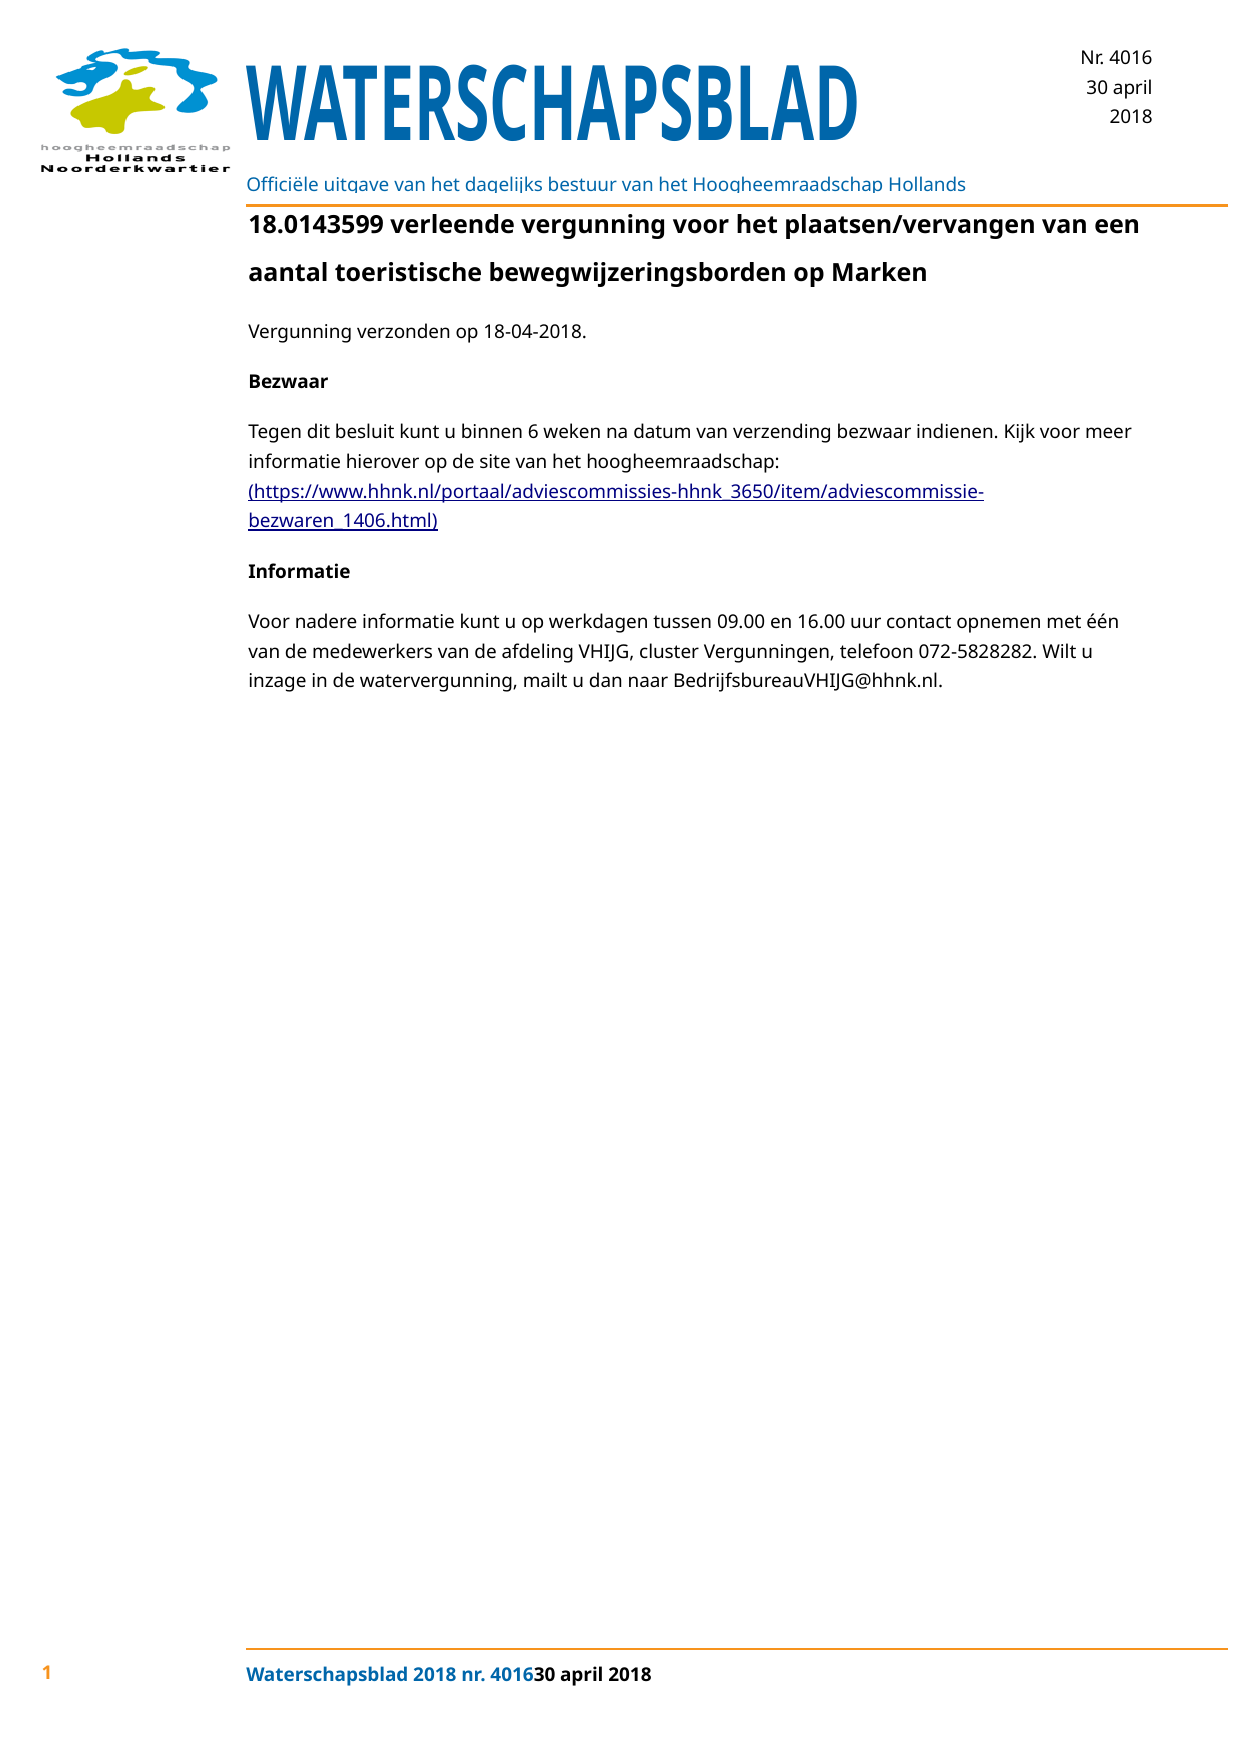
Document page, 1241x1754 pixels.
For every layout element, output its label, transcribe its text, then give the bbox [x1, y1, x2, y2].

picture [41, 47, 231, 172]
text 18.0143599 verleende vergunning voor het plaatsen/vervangen van een aantal toeristische bewegwijzeringsborden op Marken [248, 207, 1152, 288]
text Vergunning verzonden op 18-04-2018. [248, 318, 1152, 344]
text Voor nadere informatie kunt u op werkdagen tussen 09.00 en 16.00 uur contact opnemen met één van de medewerkers van de afdeling VHIJG, cluster Vergunningen, telefoon 072-5828282. Wilt u inzage in de watervergunning, mailt u dan naar BedrijfsbureauVHIJG@hhnk.nl. [248, 608, 1152, 693]
text Informatie [248, 558, 1152, 584]
text Tegen dit besluit kunt u binnen 6 weken na datum van verzending bezwaar indienen. Kijk voor meer informatie hierover op de site van het hoogheemraadschap: (https://www.hhnk.nl/portaal/adviescommissies-hhnk_3650/item/adviescommissie-bezwaren_1406.html) [248, 419, 1152, 533]
text Bezwaar [248, 368, 1152, 394]
